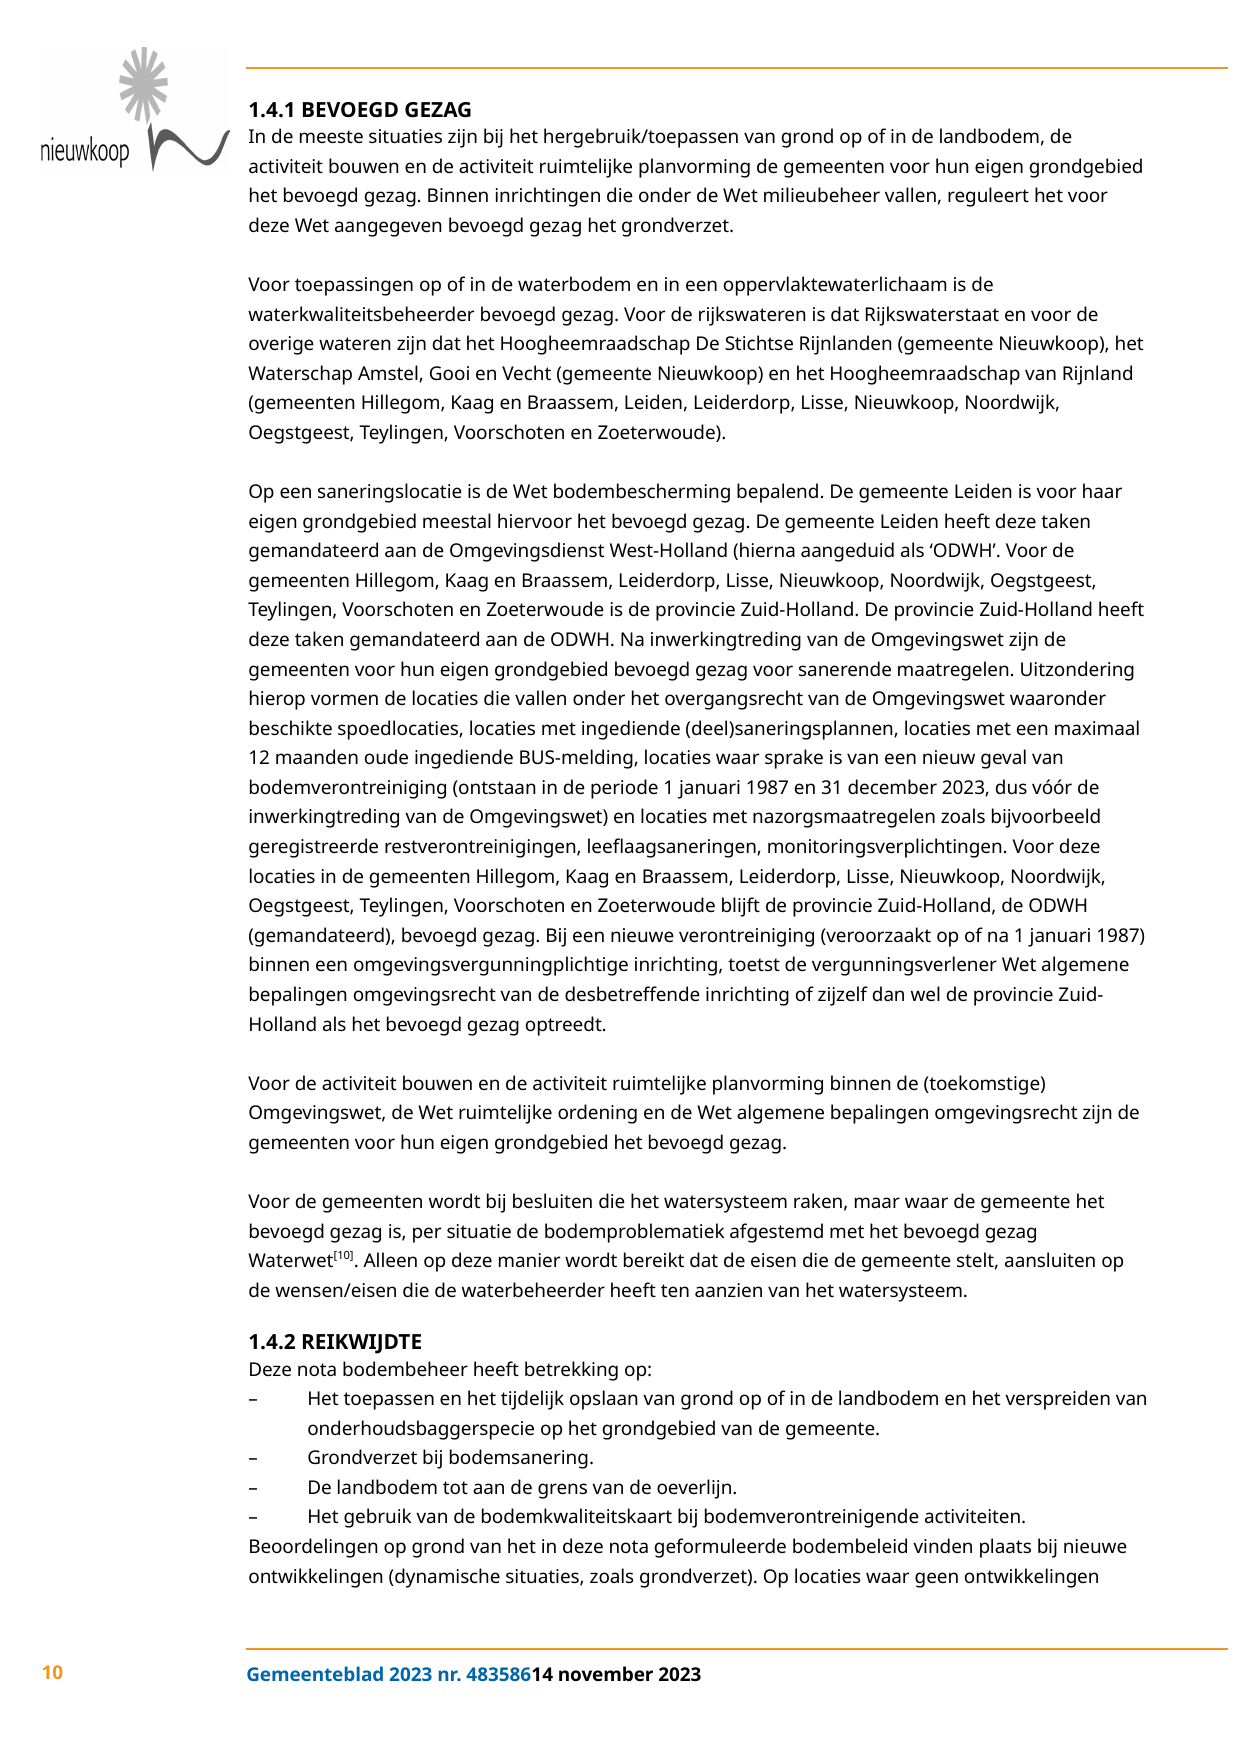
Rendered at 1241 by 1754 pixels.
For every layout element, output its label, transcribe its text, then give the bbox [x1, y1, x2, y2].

text Beoordelingen op grond van het in deze nota geformuleerde bodembeleid vinden plaats bij nieuwe ontwikkelingen (dynamische situaties, zoals grondverzet). Op locaties waar geen ontwikkelingen [248, 1533, 1152, 1589]
list Het gebruik van de bodemkwaliteitskaart bij bodemverontreinigende activiteiten. [248, 1504, 1152, 1529]
list De landbodem tot aan de grens van de oeverlijn. [248, 1474, 1152, 1500]
text Voor de gemeenten wordt bij besluiten die het watersysteem raken, maar waar de gemeente het bevoegd gezag is, per situatie de bodemproblematiek afgestemd met het bevoegd gezag Waterwet[10]. Alleen op deze manier wordt bereikt dat de eisen die de gemeente stelt, aansluiten op de wensen/eisen die de waterbeheerder heeft ten aanzien van het watersysteem. [248, 1188, 1152, 1303]
text 1.4.1 BEVOEGD GEZAG [248, 95, 1152, 123]
text Voor de activiteit bouwen en de activiteit ruimtelijke planvorming binnen de (toekomstige) Omgevingswet, de Wet ruimtelijke ordening en de Wet algemene bepalingen omgevingsrecht zijn de gemeenten voor hun eigen grondgebied het bevoegd gezag. [248, 1070, 1152, 1155]
text Voor toepassingen op of in de waterbodem en in een oppervlaktewaterlichaam is de waterkwaliteitsbeheerder bevoegd gezag. Voor de rijkswateren is dat Rijkswaterstaat en voor de overige wateren zijn dat het Hoogheemraadschap De Stichtse Rijnlanden (gemeente Nieuwkoop), het Waterschap Amstel, Gooi en Vecht (gemeente Nieuwkoop) en het Hoogheemraadschap van Rijnland (gemeenten Hillegom, Kaag en Braassem, Leiden, Leiderdorp, Lisse, Nieuwkoop, Noordwijk, Oegstgeest, Teylingen, Voorschoten en Zoeterwoude). [248, 271, 1152, 445]
list Grondverzet bij bodemsanering. [248, 1444, 1152, 1470]
picture [41, 47, 231, 172]
list Het toepassen en het tijdelijk opslaan van grond op of in de landbodem en het verspreiden van onderhoudsbaggerspecie op het grondgebied van de gemeente. [248, 1385, 1152, 1441]
text In de meeste situaties zijn bij het hergebruik/toepassen van grond op of in de landbodem, de activiteit bouwen en de activiteit ruimtelijke planvorming de gemeenten voor hun eigen grondgebied het bevoegd gezag. Binnen inrichtingen die onder de Wet milieubeheer vallen, reguleert het voor deze Wet aangegeven bevoegd gezag het grondverzet. [248, 123, 1152, 238]
text Deze nota bodembeheer heeft betrekking op: [248, 1356, 1152, 1382]
text 1.4.2 REIKWIJDTE [248, 1327, 1152, 1356]
text Op een saneringslocatie is de Wet bodembescherming bepalend. De gemeente Leiden is voor haar eigen grondgebied meestal hiervoor het bevoegd gezag. De gemeente Leiden heeft deze taken gemandateerd aan de Omgevingsdienst West-Holland (hierna aangeduid als ‘ODWH’. Voor de gemeenten Hillegom, Kaag en Braassem, Leiderdorp, Lisse, Nieuwkoop, Noordwijk, Oegstgeest, Teylingen, Voorschoten en Zoeterwoude is de provincie Zuid-Holland. De provincie Zuid-Holland heeft deze taken gemandateerd aan de ODWH. Na inwerkingtreding van de Omgevingswet zijn de gemeenten voor hun eigen grondgebied bevoegd gezag voor sanerende maatregelen. Uitzondering hierop vormen de locaties die vallen onder het overgangsrecht van de Omgevingswet waaronder beschikte spoedlocaties, locaties met ingediende (deel)saneringsplannen, locaties met een maximaal 12 maanden oude ingediende BUS-melding, locaties waar sprake is van een nieuw geval van bodemverontreiniging (ontstaan in de periode 1 januari 1987 en 31 december 2023, dus vóór de inwerkingtreding van de Omgevingswet) en locaties met nazorgsmaatregelen zoals bijvoorbeeld geregistreerde restverontreinigingen, leeflaagsaneringen, monitoringsverplichtingen. Voor deze locaties in de gemeenten Hillegom, Kaag en Braassem, Leiderdorp, Lisse, Nieuwkoop, Noordwijk, Oegstgeest, Teylingen, Voorschoten en Zoeterwoude blijft de provincie Zuid-Holland, de ODWH (gemandateerd), bevoegd gezag. Bij een nieuwe verontreiniging (veroorzaakt op of na 1 januari 1987) binnen een omgevingsvergunningplichtige inrichting, toetst de vergunningsverlener Wet algemene bepalingen omgevingsrecht van de desbetreffende inrichting of zijzelf dan wel de provincie Zuid-Holland als het bevoegd gezag optreedt. [248, 478, 1152, 1036]
